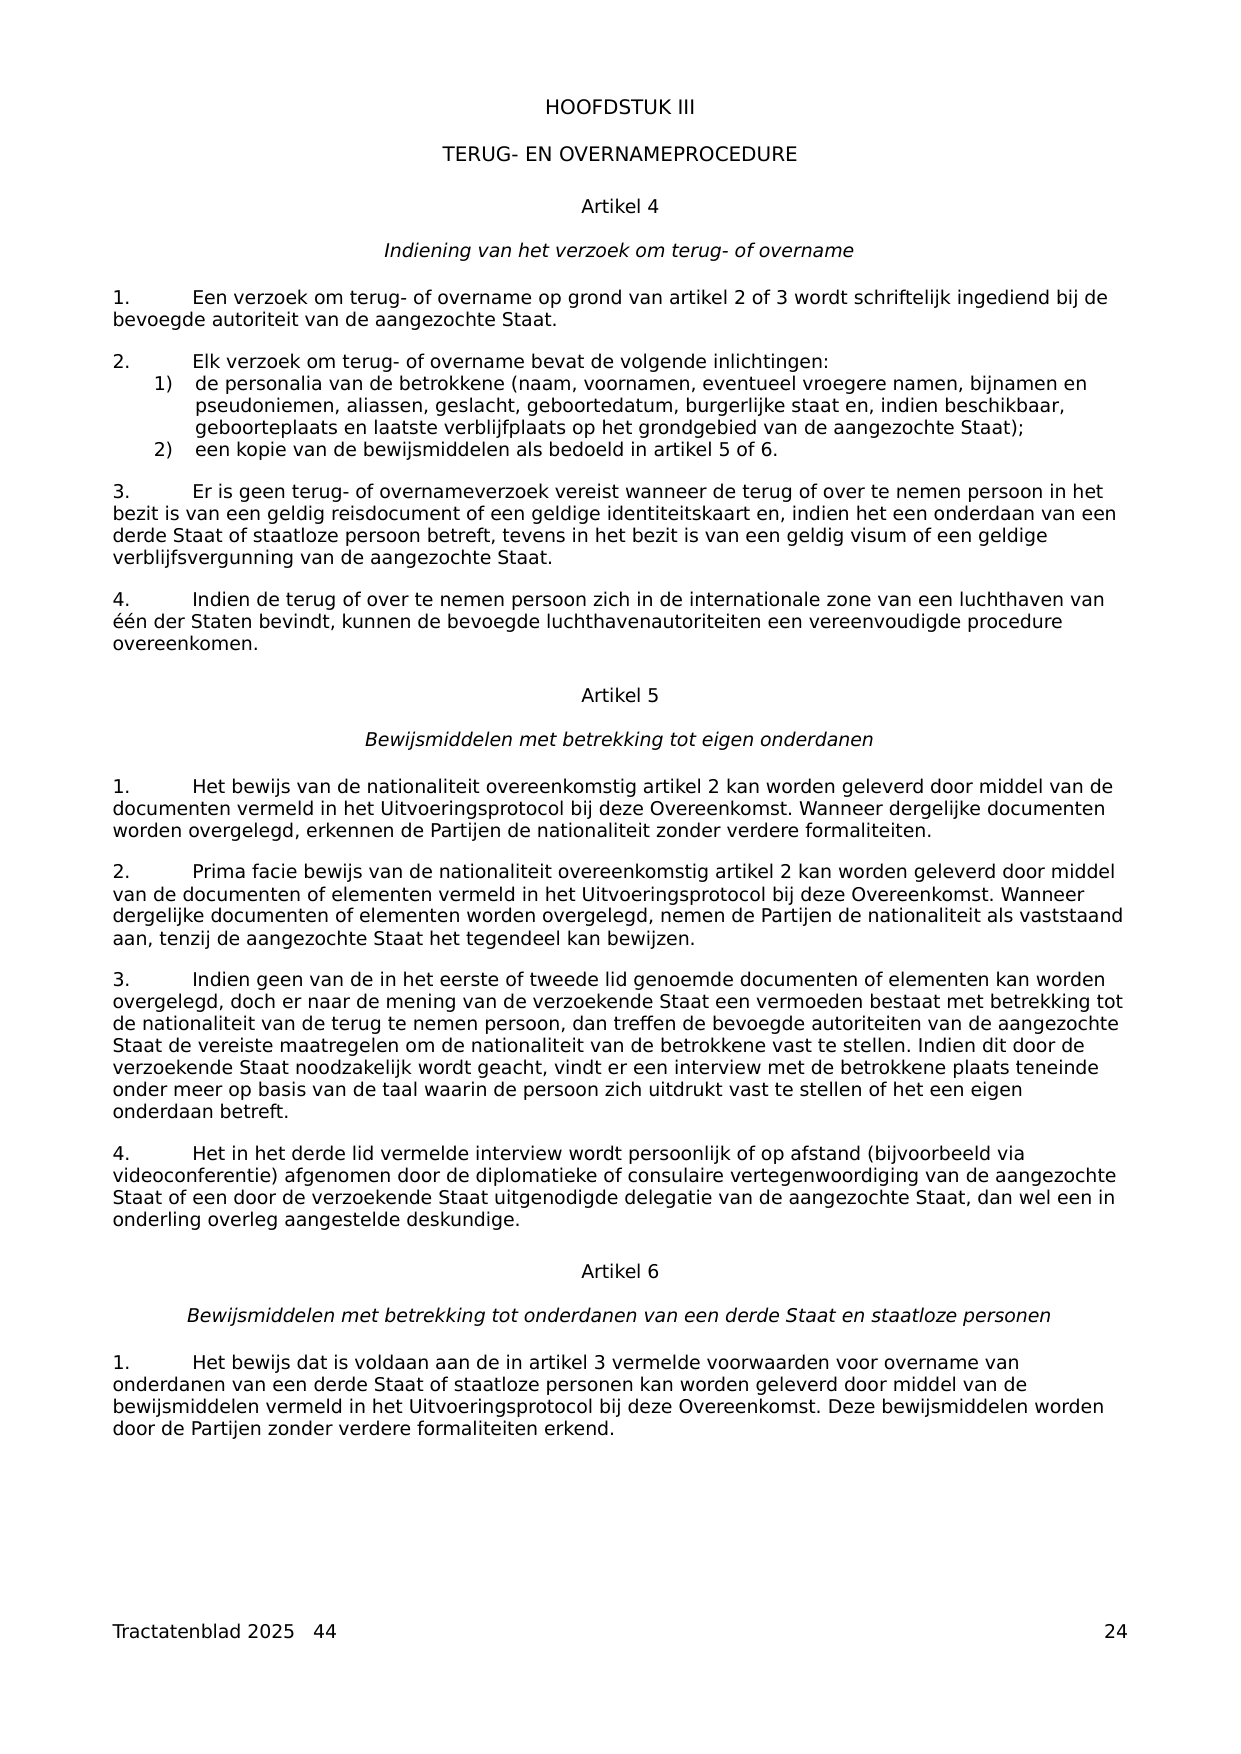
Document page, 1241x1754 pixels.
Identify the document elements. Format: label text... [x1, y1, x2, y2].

text 4. Indien de terug of over te nemen persoon zich in de internationale zone van een luchthaven van één der Staten bevindt, kunnen de bevoegde luchthavenautoriteiten een vereenvoudigde procedure overeenkomen. [112, 589, 1128, 654]
text 2. Elk verzoek om terug- of overname bevat de volgende inlichtingen: [112, 351, 1128, 373]
text 1. Het bewijs dat is voldaan aan de in artikel 3 vermelde voorwaarden voor overname van onderdanen van een derde Staat of staatloze personen kan worden geleverd door middel van de bewijsmiddelen vermeld in het Uitvoeringsprotocol bij deze Overeenkomst. Deze bewijsmiddelen worden door de Partijen zonder verdere formaliteiten erkend. [112, 1352, 1128, 1440]
text 1) de personalia van de betrokkene (naam, voornamen, eventueel vroegere namen, bijnamen en pseudoniemen, aliassen, geslacht, geboortedatum, burgerlijke staat en, indien beschikbaar, geboorteplaats en laatste verblijfplaats op het grondgebied van de aangezochte Staat); [153, 373, 1128, 439]
text 2) een kopie van de bewijsmiddelen als bedoeld in artikel 5 of 6. [153, 439, 1128, 461]
text 4. Het in het derde lid vermelde interview wordt persoonlijk of op afstand (bijvoorbeeld via videoconferentie) afgenomen door de diplomatieke of consulaire vertegenwoordiging van de aangezochte Staat of een door de verzoekende Staat uitgenodigde delegatie van de aangezochte Staat, dan wel een in onderling overleg aangestelde deskundige. [112, 1143, 1128, 1231]
text 3. Indien geen van de in het eerste of tweede lid genoemde documenten of elementen kan worden overgelegd, doch er naar de mening van de verzoekende Staat een vermoeden bestaat met betrekking tot de nationaliteit van de terug te nemen persoon, dan treffen de bevoegde autoriteiten van de aangezochte Staat de vereiste maatregelen om de nationaliteit van de betrokkene vast te stellen. Indien dit door de verzoekende Staat noodzakelijk wordt geacht, vindt er een interview met de betrokkene plaats teneinde onder meer op basis van de taal waarin de persoon zich uitdrukt vast te stellen of het een eigen onderdaan betreft. [112, 969, 1128, 1123]
subtitle Artikel 5 Bewijsmiddelen met betrekking tot eigen onderdanen [112, 684, 1128, 751]
text 1. Een verzoek om terug- of overname op grond van artikel 2 of 3 wordt schriftelijk ingediend bij de bevoegde autoriteit van de aangezochte Staat. [112, 287, 1128, 331]
subtitle Artikel 4 Indiening van het verzoek om terug- of overname [112, 196, 1128, 262]
subtitle Artikel 6 Bewijsmiddelen met betrekking tot onderdanen van een derde Staat en staatloze personen [112, 1261, 1128, 1327]
text 2. Prima facie bewijs van de nationaliteit overeenkomstig artikel 2 kan worden geleverd door middel van de documenten of elementen vermeld in het Uitvoeringsprotocol bij deze Overeenkomst. Wanneer dergelijke documenten of elementen worden overgelegd, nemen de Partijen de nationaliteit als vaststaand aan, tenzij de aangezochte Staat het tegendeel kan bewijzen. [112, 861, 1128, 949]
subtitle HOOFDSTUK III TERUG- EN OVERNAMEPROCEDURE [112, 96, 1128, 166]
text 3. Er is geen terug- of overnameverzoek vereist wanneer de terug of over te nemen persoon in het bezit is van een geldig reisdocument of een geldige identiteitskaart en, indien het een onderdaan van een derde Staat of staatloze persoon betreft, tevens in het bezit is van een geldig visum of een geldige verblijfsvergunning van de aangezochte Staat. [112, 481, 1128, 569]
text 1. Het bewijs van de nationaliteit overeenkomstig artikel 2 kan worden geleverd door middel van de documenten vermeld in het Uitvoeringsprotocol bij deze Overeenkomst. Wanneer dergelijke documenten worden overgelegd, erkennen de Partijen de nationaliteit zonder verdere formaliteiten. [112, 776, 1128, 841]
